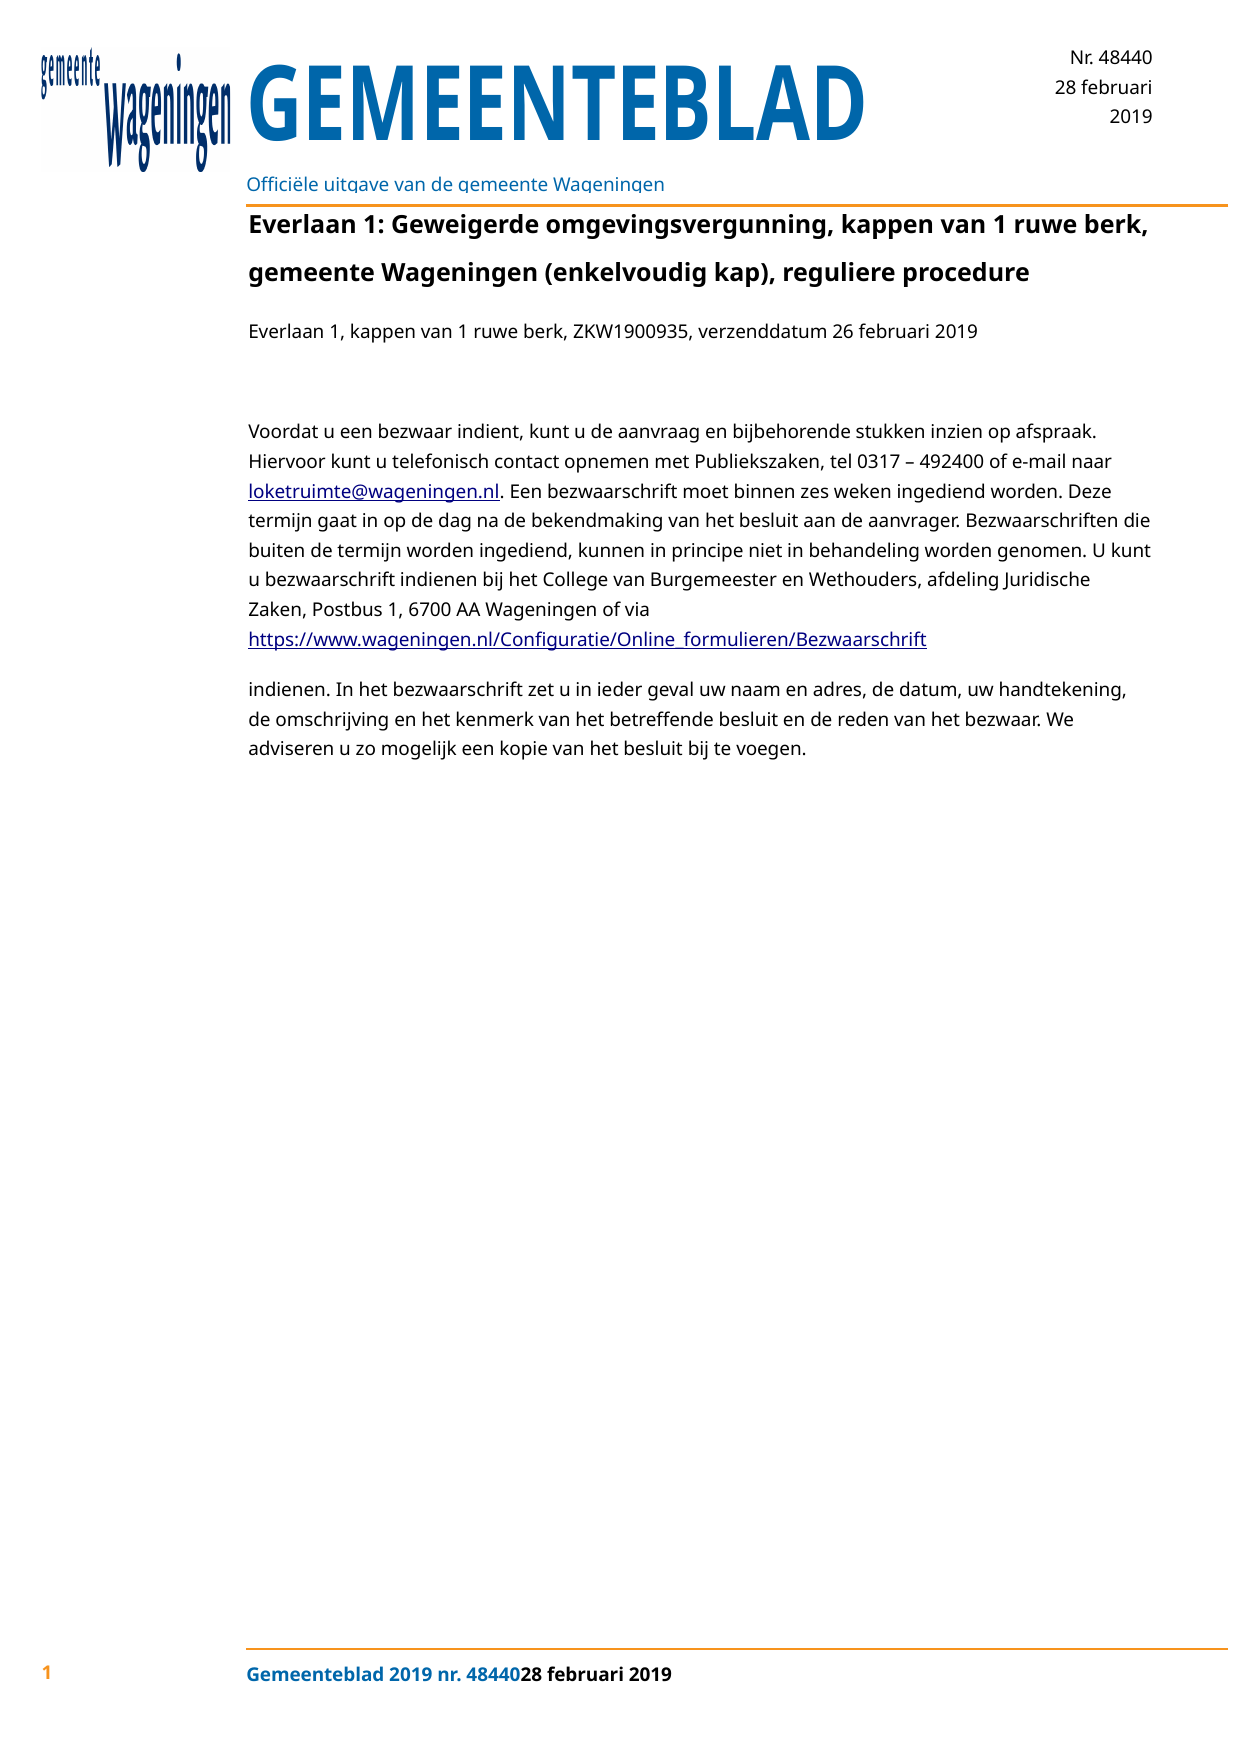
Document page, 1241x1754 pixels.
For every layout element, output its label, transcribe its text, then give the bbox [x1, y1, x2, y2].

text Voordat u een bezwaar indient, kunt u de aanvraag en bijbehorende stukken inzien op afspraak. Hiervoor kunt u telefonisch contact opnemen met Publiekszaken, tel 0317 – 492400 of e-mail naar loketruimte@wageningen.nl. Een bezwaarschrift moet binnen zes weken ingediend worden. Deze termijn gaat in op de dag na de bekendmaking van het besluit aan de aanvrager. Bezwaarschriften die buiten de termijn worden ingediend, kunnen in principe niet in behandeling worden genomen. U kunt u bezwaarschrift indienen bij het College van Burgemeester en Wethouders, afdeling Juridische Zaken, Postbus 1, 6700 AA Wageningen of via https://www.wageningen.nl/Configuratie/Online_formulieren/Bezwaarschrift [248, 419, 1152, 652]
picture [41, 47, 231, 172]
text Everlaan 1, kappen van 1 ruwe berk, ZKW1900935, verzenddatum 26 februari 2019 [248, 318, 1152, 344]
text Everlaan 1: Geweigerde omgevingsvergunning, kappen van 1 ruwe berk, gemeente Wageningen (enkelvoudig kap), reguliere procedure [248, 207, 1152, 288]
text indienen. In het bezwaarschrift zet u in ieder geval uw naam en adres, de datum, uw handtekening, de omschrijving en het kenmerk van het betreffende besluit en de reden van het bezwaar. We adviseren u zo mogelijk een kopie van het besluit bij te voegen. [248, 676, 1152, 761]
